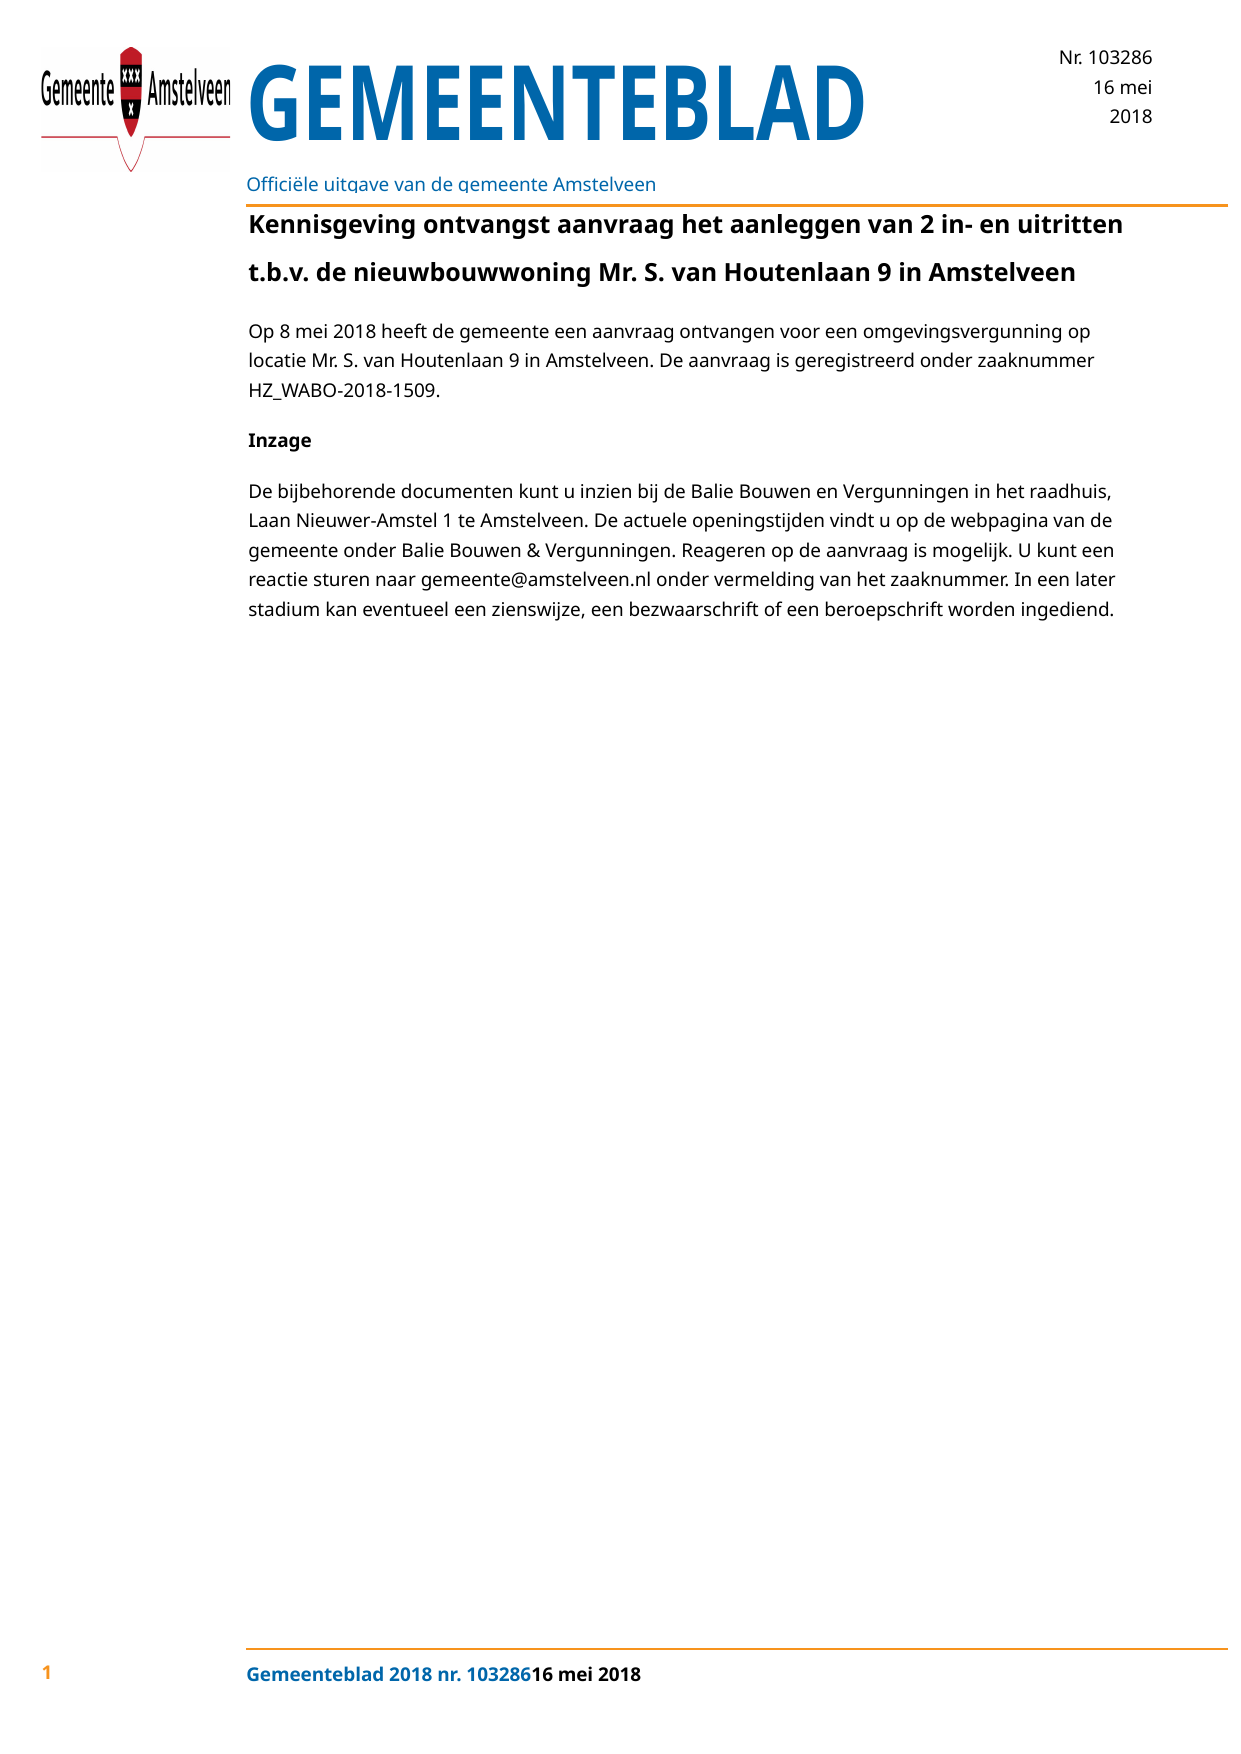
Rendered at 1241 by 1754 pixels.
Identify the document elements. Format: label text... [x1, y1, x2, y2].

text De bijbehorende documenten kunt u inzien bij de Balie Bouwen en Vergunningen in het raadhuis, Laan Nieuwer-Amstel 1 te Amstelveen. De actuele openingstijden vindt u op de webpagina van de gemeente onder Balie Bouwen & Vergunningen. Reageren op de aanvraag is mogelijk. U kunt een reactie sturen naar gemeente@amstelveen.nl onder vermelding van het zaaknummer. In een later stadium kan eventueel een zienswijze, een bezwaarschrift of een beroepschrift worden ingediend. [248, 478, 1152, 622]
text Kennisgeving ontvangst aanvraag het aanleggen van 2 in- en uitritten t.b.v. de nieuwbouwwoning Mr. S. van Houtenlaan 9 in Amstelveen [248, 207, 1152, 288]
text Inzage [248, 427, 1152, 453]
text Op 8 mei 2018 heeft de gemeente een aanvraag ontvangen voor een omgevingsvergunning op locatie Mr. S. van Houtenlaan 9 in Amstelveen. De aanvraag is geregistreerd onder zaaknummer HZ_WABO-2018-1509. [248, 318, 1152, 403]
picture [41, 47, 231, 172]
